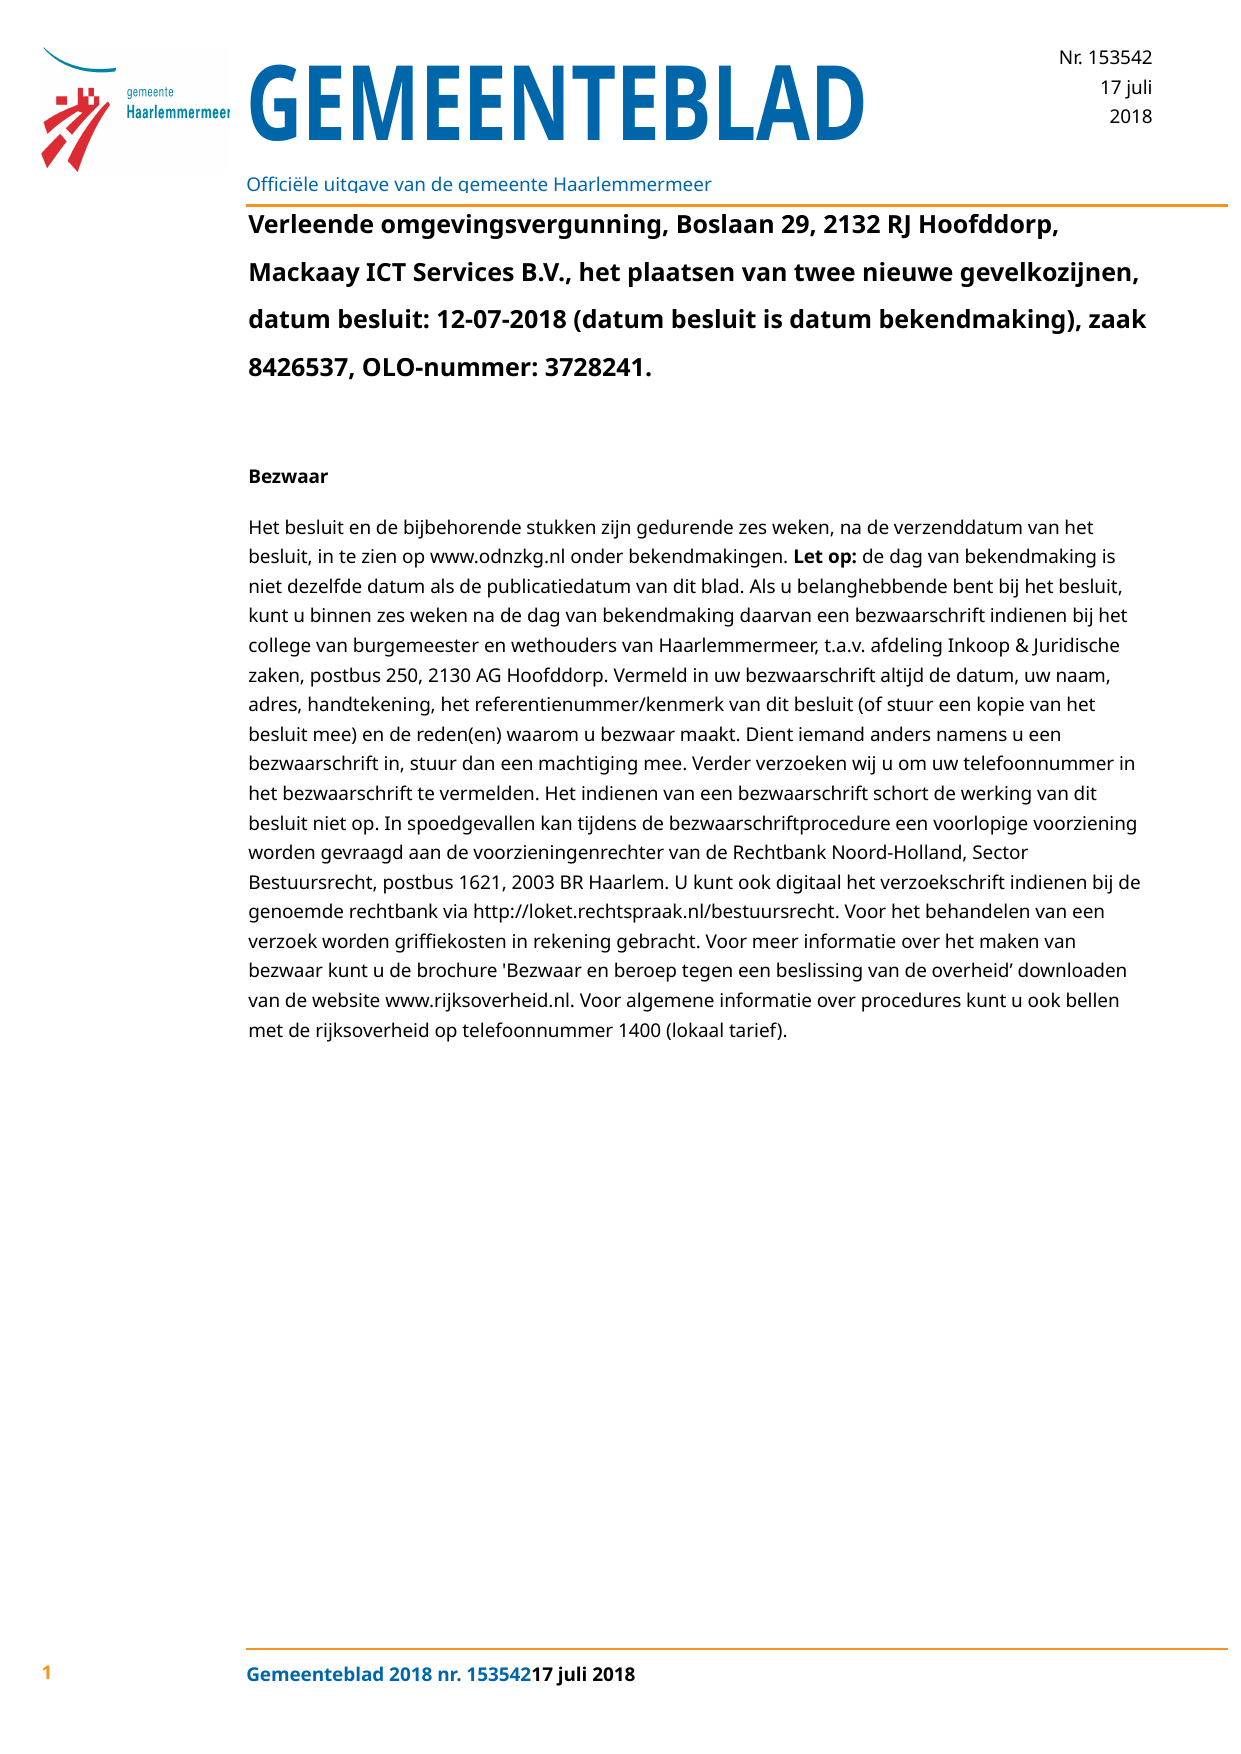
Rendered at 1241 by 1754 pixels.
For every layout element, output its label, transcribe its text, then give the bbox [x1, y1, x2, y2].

picture [41, 47, 231, 172]
text Het besluit en de bijbehorende stukken zijn gedurende zes weken, na de verzenddatum van het besluit, in te zien op www.odnzkg.nl onder bekendmakingen. Let op: de dag van bekendmaking is niet dezelfde datum als de publicatiedatum van dit blad. Als u belanghebbende bent bij het besluit, kunt u binnen zes weken na de dag van bekendmaking daarvan een bezwaarschrift indienen bij het college van burgemeester en wethouders van Haarlemmermeer, t.a.v. afdeling Inkoop & Juridische zaken, postbus 250, 2130 AG Hoofddorp. Vermeld in uw bezwaarschrift altijd de datum, uw naam, adres, handtekening, het referentienummer/kenmerk van dit besluit (of stuur een kopie van het besluit mee) en de reden(en) waarom u bezwaar maakt. Dient iemand anders namens u een bezwaarschrift in, stuur dan een machtiging mee. Verder verzoeken wij u om uw telefoonnummer in het bezwaarschrift te vermelden. Het indienen van een bezwaarschrift schort de werking van dit besluit niet op. In spoedgevallen kan tijdens de bezwaarschriftprocedure een voorlopige voorziening worden gevraagd aan de voorzieningenrechter van de Rechtbank Noord-Holland, Sector Bestuursrecht, postbus 1621, 2003 BR Haarlem. U kunt ook digitaal het verzoekschrift indienen bij de genoemde rechtbank via http://loket.rechtspraak.nl/bestuursrecht. Voor het behandelen van een verzoek worden griffiekosten in rekening gebracht. Voor meer informatie over het maken van bezwaar kunt u de brochure 'Bezwaar en beroep tegen een beslissing van de overheid’ downloaden van de website www.rijksoverheid.nl. Voor algemene informatie over procedures kunt u ook bellen met de rijksoverheid op telefoonnummer 1400 (lokaal tarief). [248, 514, 1152, 1043]
text Verleende omgevingsvergunning, Boslaan 29, 2132 RJ Hoofddorp, Mackaay ICT Services B.V., het plaatsen van twee nieuwe gevelkozijnen, datum besluit: 12-07-2018 (datum besluit is datum bekendmaking), zaak 8426537, OLO-nummer: 3728241. [248, 207, 1152, 384]
text Bezwaar [248, 463, 1152, 489]
